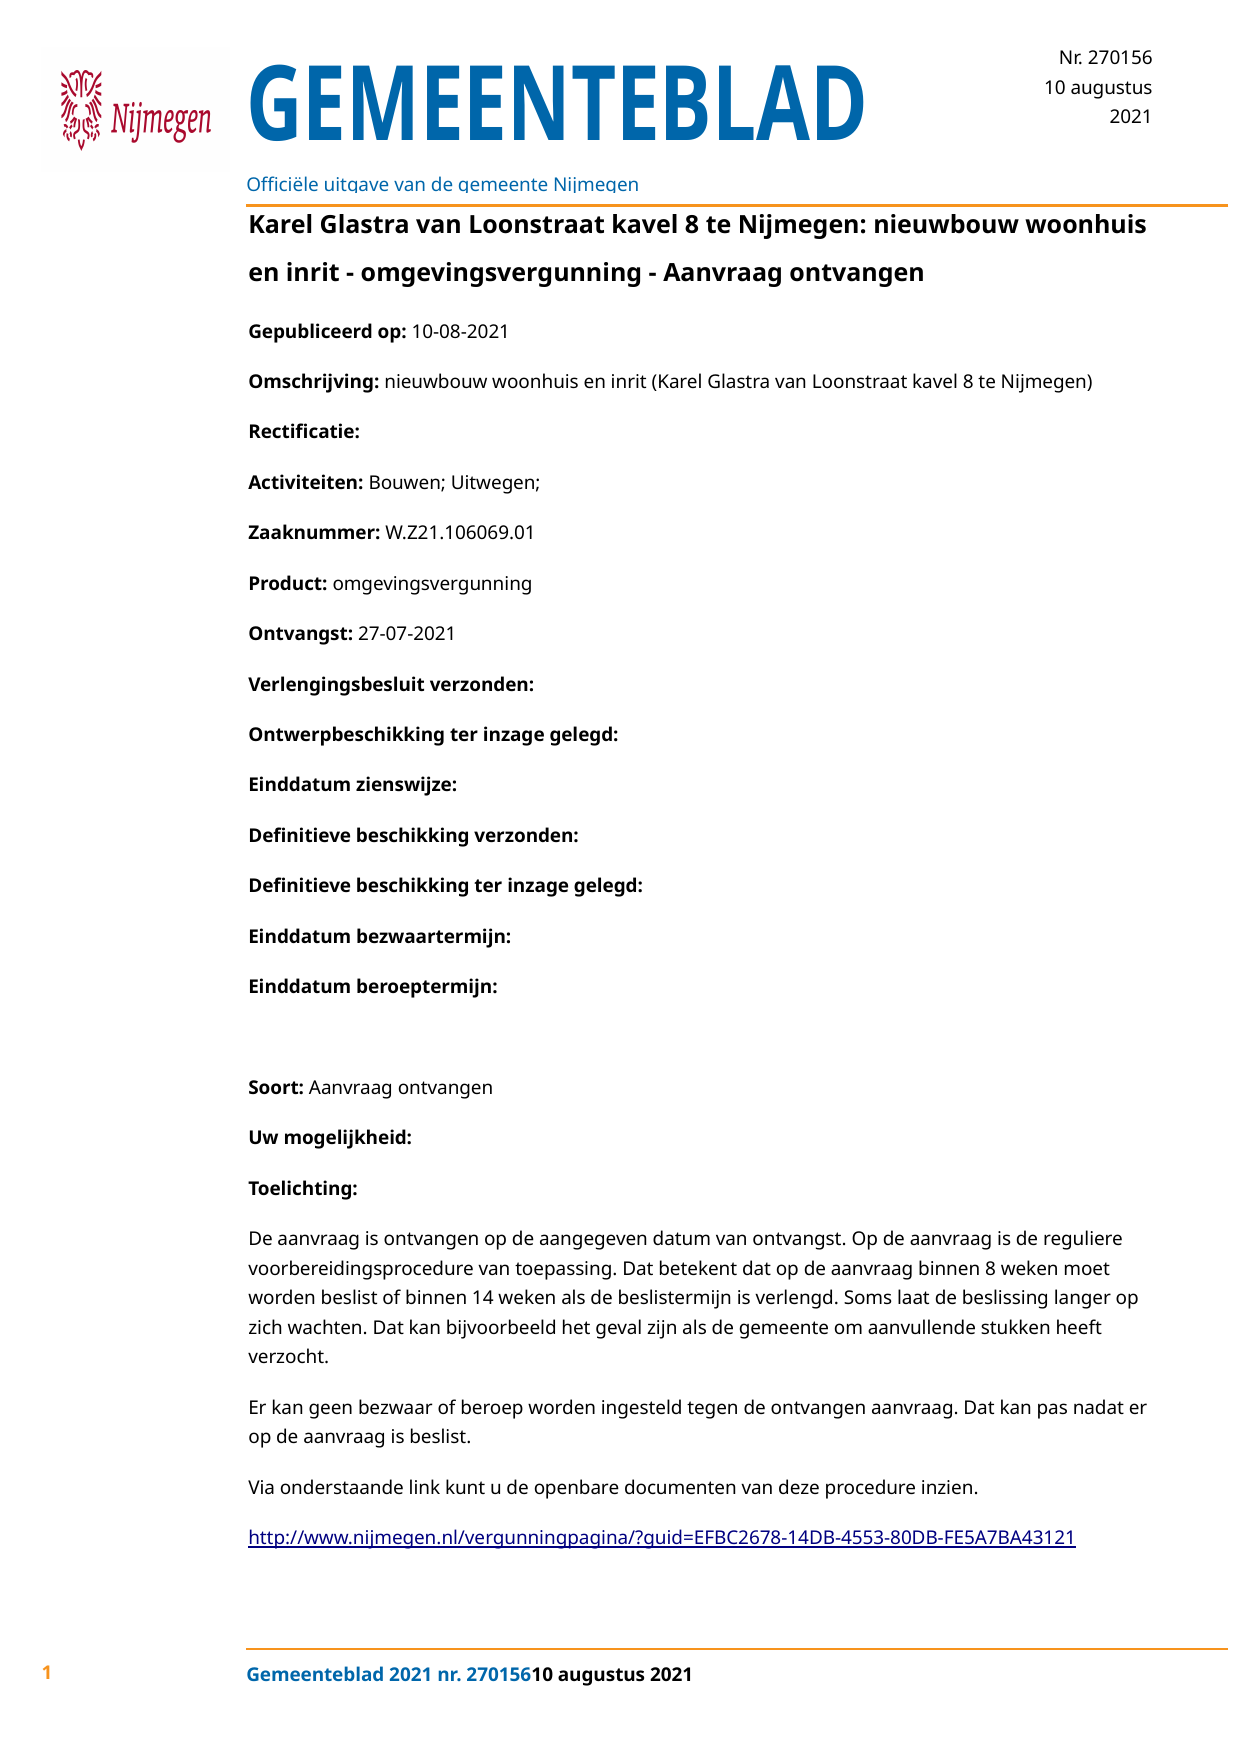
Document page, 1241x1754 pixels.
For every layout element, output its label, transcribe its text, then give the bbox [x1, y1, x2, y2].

text Toelichting: [248, 1175, 1152, 1201]
text Rectificatie: [248, 419, 1152, 444]
text Definitieve beschikking ter inzage gelegd: [248, 872, 1152, 898]
text Uw mogelijkheid: [248, 1124, 1152, 1150]
text Einddatum bezwaartermijn: [248, 923, 1152, 949]
picture [41, 47, 231, 172]
text Product: omgevingsvergunning [248, 570, 1152, 596]
text Soort: Aanvraag ontvangen [248, 1074, 1152, 1100]
text Einddatum beroeptermijn: [248, 973, 1152, 999]
text Gepubliceerd op: 10-08-2021 [248, 318, 1152, 344]
text Ontwerpbeschikking ter inzage gelegd: [248, 721, 1152, 747]
text Verlengingsbesluit verzonden: [248, 671, 1152, 697]
text Via onderstaande link kunt u de openbare documenten van deze procedure inzien. [248, 1474, 1152, 1500]
text Activiteiten: Bouwen; Uitwegen; [248, 469, 1152, 495]
text Einddatum zienswijze: [248, 772, 1152, 797]
text Definitieve beschikking verzonden: [248, 822, 1152, 848]
text Ontvangst: 27-07-2021 [248, 620, 1152, 646]
text Karel Glastra van Loonstraat kavel 8 te Nijmegen: nieuwbouw woonhuis en inrit - omgevingsvergunning - Aanvraag ontvangen [248, 207, 1152, 288]
text Omschrijving: nieuwbouw woonhuis en inrit (Karel Glastra van Loonstraat kavel 8 te Nijmegen) [248, 368, 1152, 394]
text De aanvraag is ontvangen op de aangegeven datum van ontvangst. Op de aanvraag is de reguliere voorbereidingsprocedure van toepassing. Dat betekent dat op de aanvraag binnen 8 weken moet worden beslist of binnen 14 weken als de beslistermijn is verlengd. Soms laat de beslissing langer op zich wachten. Dat kan bijvoorbeeld het geval zijn als de gemeente om aanvullende stukken heeft verzocht. [248, 1225, 1152, 1369]
text http://www.nijmegen.nl/vergunningpagina/?guid=EFBC2678-14DB-4553-80DB-FE5A7BA43121 [248, 1524, 1152, 1550]
text Zaaknummer: W.Z21.106069.01 [248, 519, 1152, 545]
text Er kan geen bezwaar of beroep worden ingesteld tegen de ontvangen aanvraag. Dat kan pas nadat er op de aanvraag is beslist. [248, 1394, 1152, 1449]
